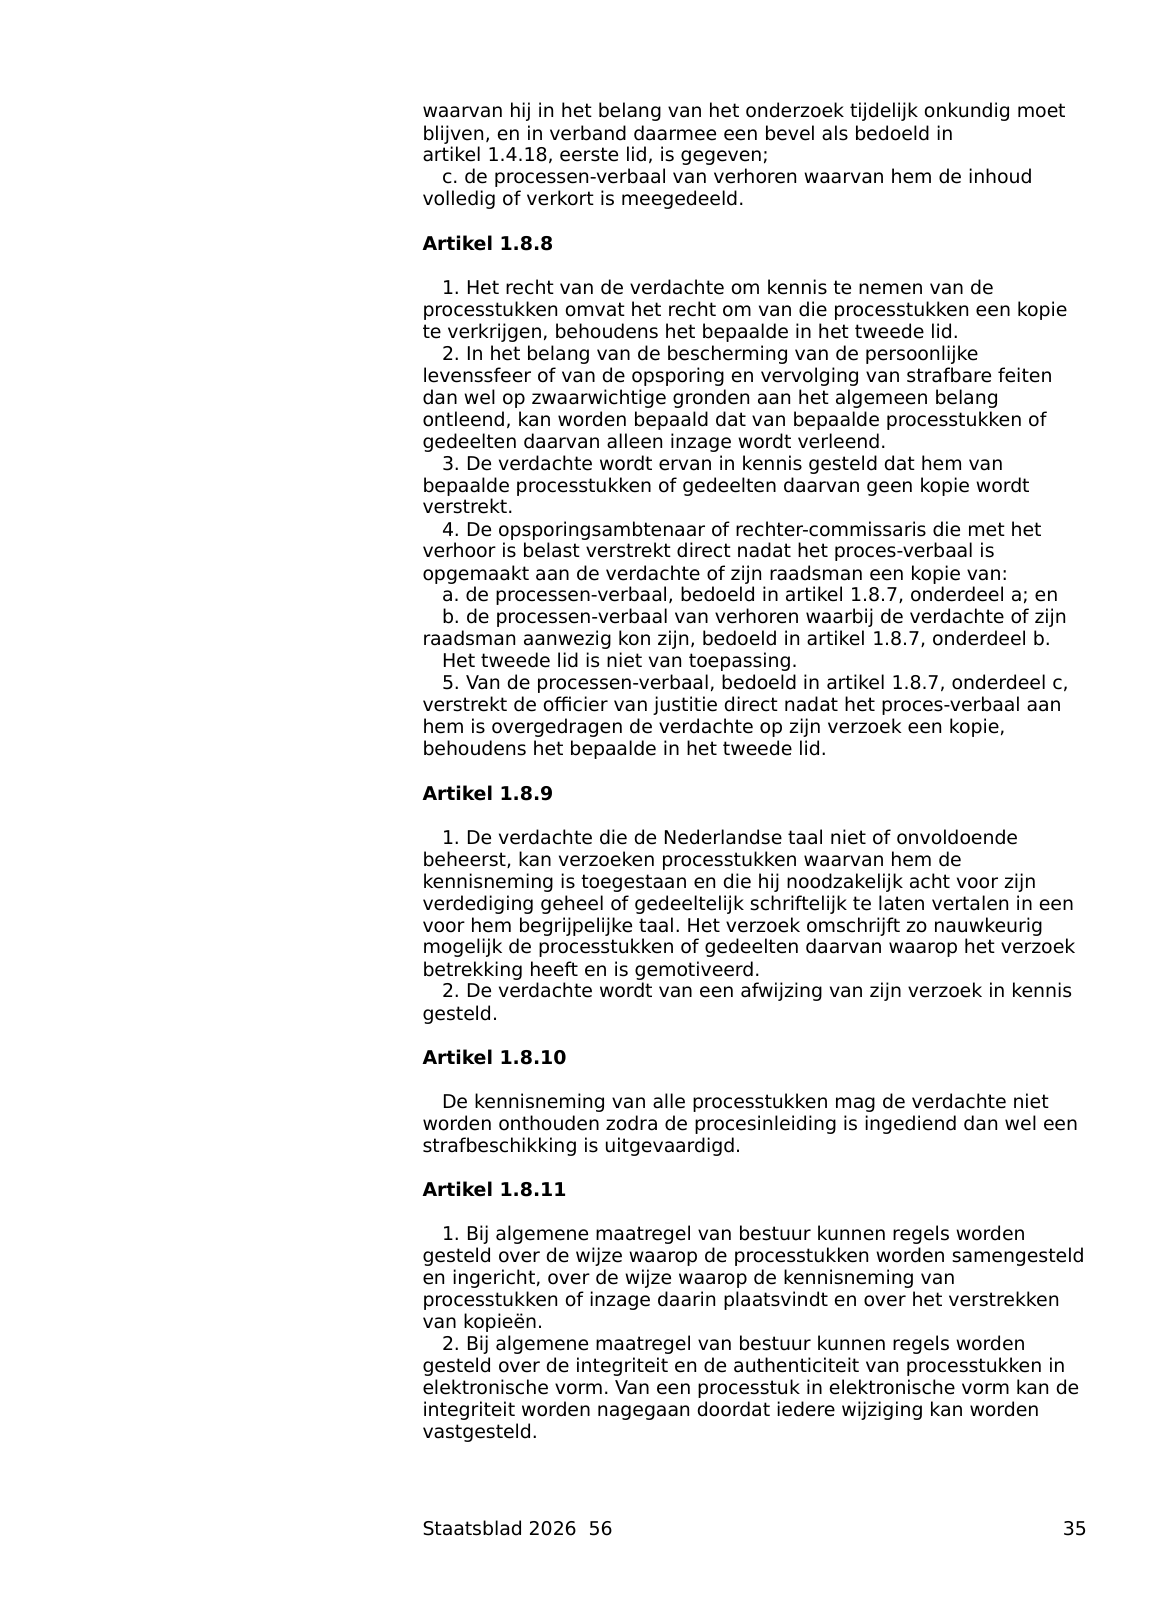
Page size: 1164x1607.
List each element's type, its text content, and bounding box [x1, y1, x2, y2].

text 5. Van de processen-verbaal, bedoeld in artikel 1.8.7, onderdeel c, verstrekt de officier van justitie direct nadat het proces-verbaal aan hem is overgedragen de verdachte op zijn verzoek een kopie, behoudens het bepaalde in het tweede lid. [422, 672, 1087, 760]
subtitle Artikel 1.8.11 [422, 1179, 1087, 1201]
text 2. De verdachte wordt van een afwijzing van zijn verzoek in kennis gesteld. [422, 980, 1087, 1024]
text De kennisneming van alle processtukken mag de verdachte niet worden onthouden zodra de procesinleiding is ingediend dan wel een strafbeschikking is uitgevaardigd. [422, 1091, 1087, 1157]
text c. de processen-verbaal van verhoren waarvan hem de inhoud volledig of verkort is meegedeeld. [422, 166, 1087, 210]
text 2. In het belang van de bescherming van de persoonlijke levenssfeer of van de opsporing en vervolging van strafbare feiten dan wel op zwaarwichtige gronden aan het algemeen belang ontleend, kan worden bepaald dat van bepaalde processtukken of gedeelten daarvan alleen inzage wordt verleend. [422, 343, 1087, 452]
subtitle Artikel 1.8.10 [422, 1047, 1087, 1068]
text a. de processen-verbaal, bedoeld in artikel 1.8.7, onderdeel a; en [422, 584, 1087, 606]
text 3. De verdachte wordt ervan in kennis gesteld dat hem van bepaalde processtukken of gedeelten daarvan geen kopie wordt verstrekt. [422, 452, 1087, 518]
text 1. Bij algemene maatregel van bestuur kunnen regels worden gesteld over de wijze waarop de processtukken worden samengesteld en ingericht, over de wijze waarop de kennisneming van processtukken of inzage daarin plaatsvindt en over het verstrekken van kopieën. [422, 1223, 1087, 1333]
text b. de processen-verbaal van verhoren waarbij de verdachte of zijn raadsman aanwezig kon zijn, bedoeld in artikel 1.8.7, onderdeel b. [422, 606, 1087, 650]
subtitle Artikel 1.8.8 [422, 232, 1087, 254]
text 2. Bij algemene maatregel van bestuur kunnen regels worden gesteld over de integriteit en de authenticiteit van processtukken in elektronische vorm. Van een processtuk in elektronische vorm kan de integriteit worden nagegaan doordat iedere wijziging kan worden vastgesteld. [422, 1333, 1087, 1443]
text Het tweede lid is niet van toepassing. [422, 650, 1087, 672]
text 1. Het recht van de verdachte om kennis te nemen van de processtukken omvat het recht om van die processtukken een kopie te verkrijgen, behoudens het bepaalde in het tweede lid. [422, 277, 1087, 343]
text 4. De opsporingsambtenaar of rechter-commissaris die met het verhoor is belast verstrekt direct nadat het proces-verbaal is opgemaakt aan de verdachte of zijn raadsman een kopie van: [422, 518, 1087, 584]
text waarvan hij in het belang van het onderzoek tijdelijk onkundig moet blijven, en in verband daarmee een bevel als bedoeld in artikel 1.4.18, eerste lid, is gegeven; [422, 100, 1087, 166]
text 1. De verdachte die de Nederlandse taal niet of onvoldoende beheerst, kan verzoeken processtukken waarvan hem de kennisneming is toegestaan en die hij noodzakelijk acht voor zijn verdediging geheel of gedeeltelijk schriftelijk te laten vertalen in een voor hem begrijpelijke taal. Het verzoek omschrijft zo nauwkeurig mogelijk de processtukken of gedeelten daarvan waarop het verzoek betrekking heeft en is gemotiveerd. [422, 827, 1087, 980]
subtitle Artikel 1.8.9 [422, 782, 1087, 804]
